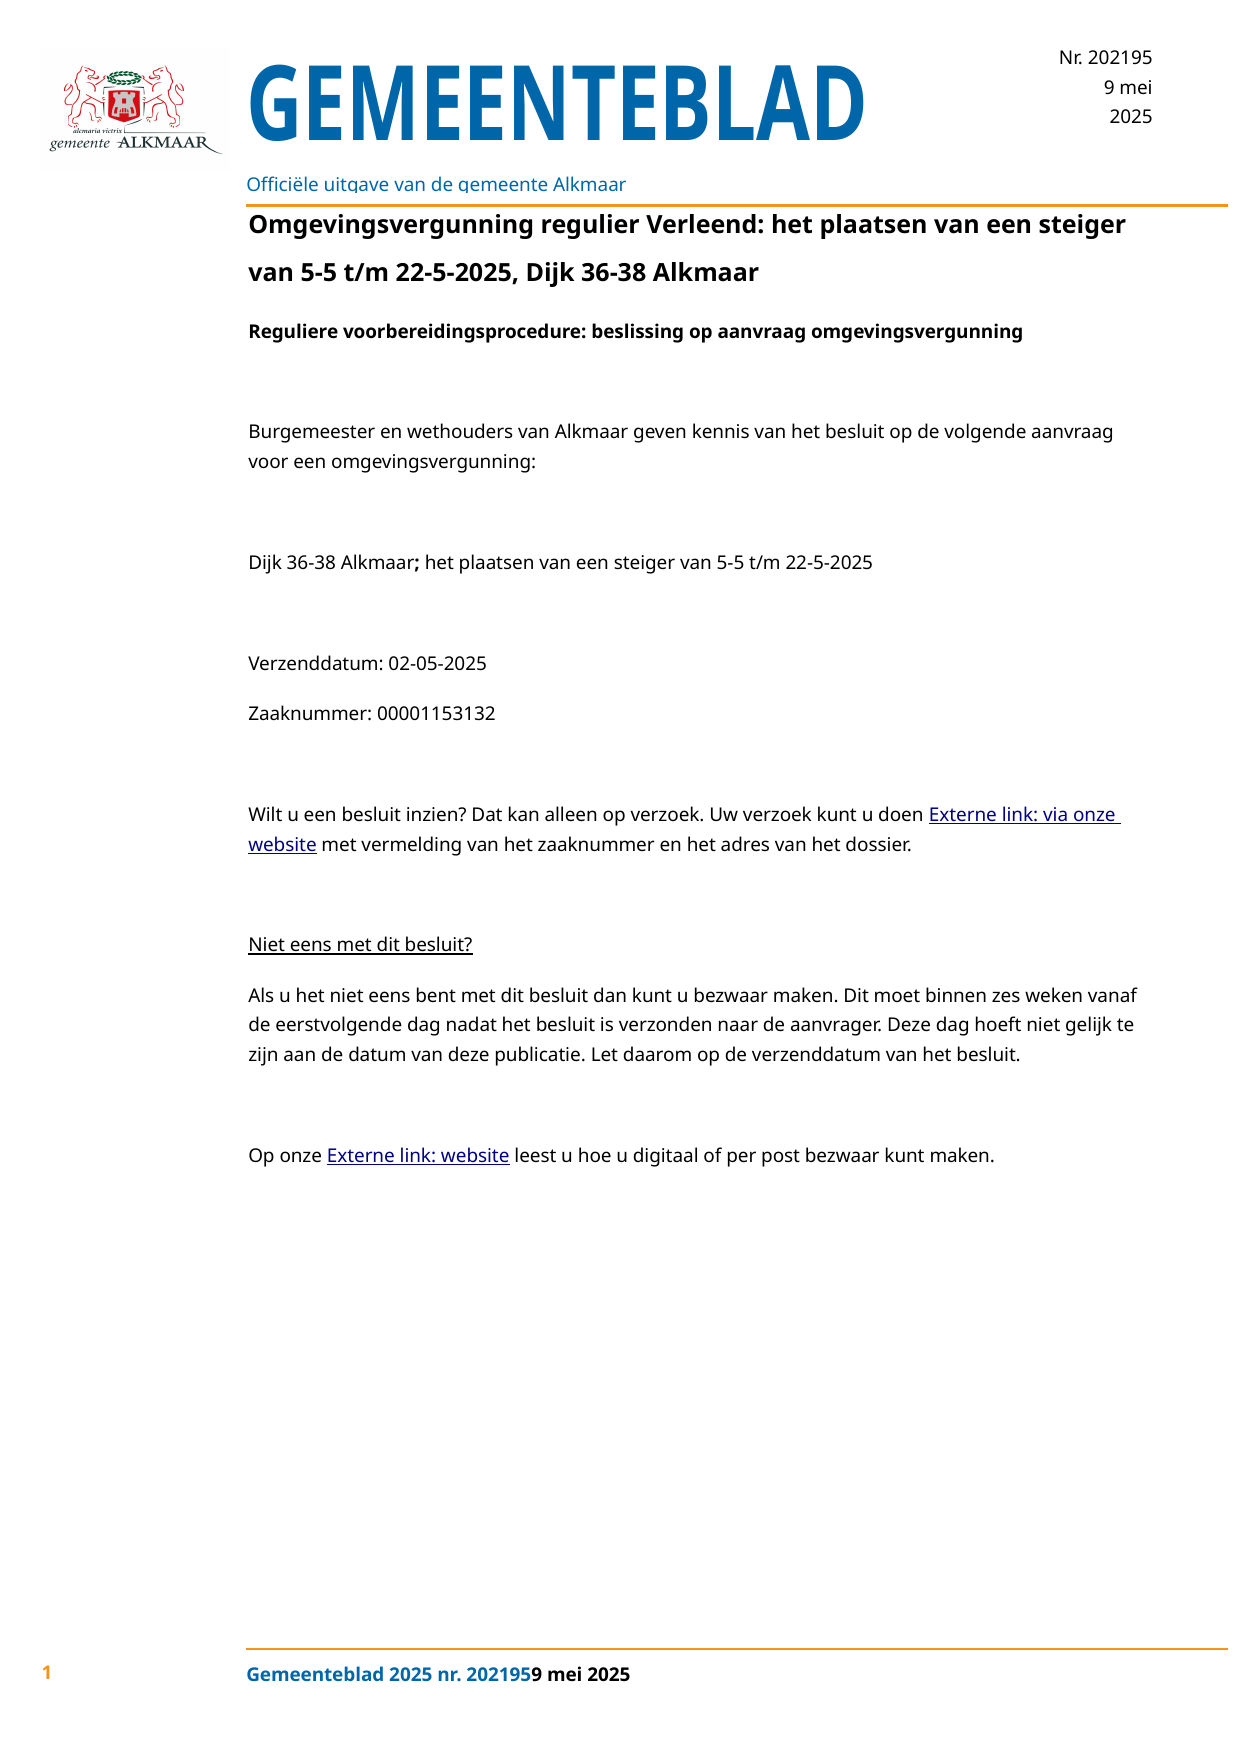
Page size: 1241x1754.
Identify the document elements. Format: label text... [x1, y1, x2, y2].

text Reguliere voorbereidingsprocedure: beslissing op aanvraag omgevingsvergunning [248, 318, 1152, 344]
text Verzenddatum: 02-05-2025 [248, 650, 1152, 676]
text Dijk 36-38 Alkmaar; het plaatsen van een steiger van 5-5 t/m 22-5-2025 [248, 549, 1152, 575]
picture [41, 47, 231, 172]
text Als u het niet eens bent met dit besluit dan kunt u bezwaar maken. Dit moet binnen zes weken vanaf de eerstvolgende dag nadat het besluit is verzonden naar de aanvrager. Deze dag hoeft niet gelijk te zijn aan de datum van deze publicatie. Let daarom op de verzenddatum van het besluit. [248, 982, 1152, 1067]
text Niet eens met dit besluit? [248, 932, 1152, 957]
text Burgemeester en wethouders van Alkmaar geven kennis van het besluit op de volgende aanvraag voor een omgevingsvergunning: [248, 419, 1152, 474]
text Wilt u een besluit inzien? Dat kan alleen op verzoek. Uw verzoek kunt u doen Externe link: via onze website met vermelding van het zaaknummer en het adres van het dossier. [248, 801, 1152, 857]
text Op onze Externe link: website leest u hoe u digitaal of per post bezwaar kunt maken. [248, 1142, 1152, 1168]
text Omgevingsvergunning regulier Verleend: het plaatsen van een steiger van 5-5 t/m 22-5-2025, Dijk 36-38 Alkmaar [248, 207, 1152, 288]
text Zaaknummer: 00001153132 [248, 700, 1152, 726]
